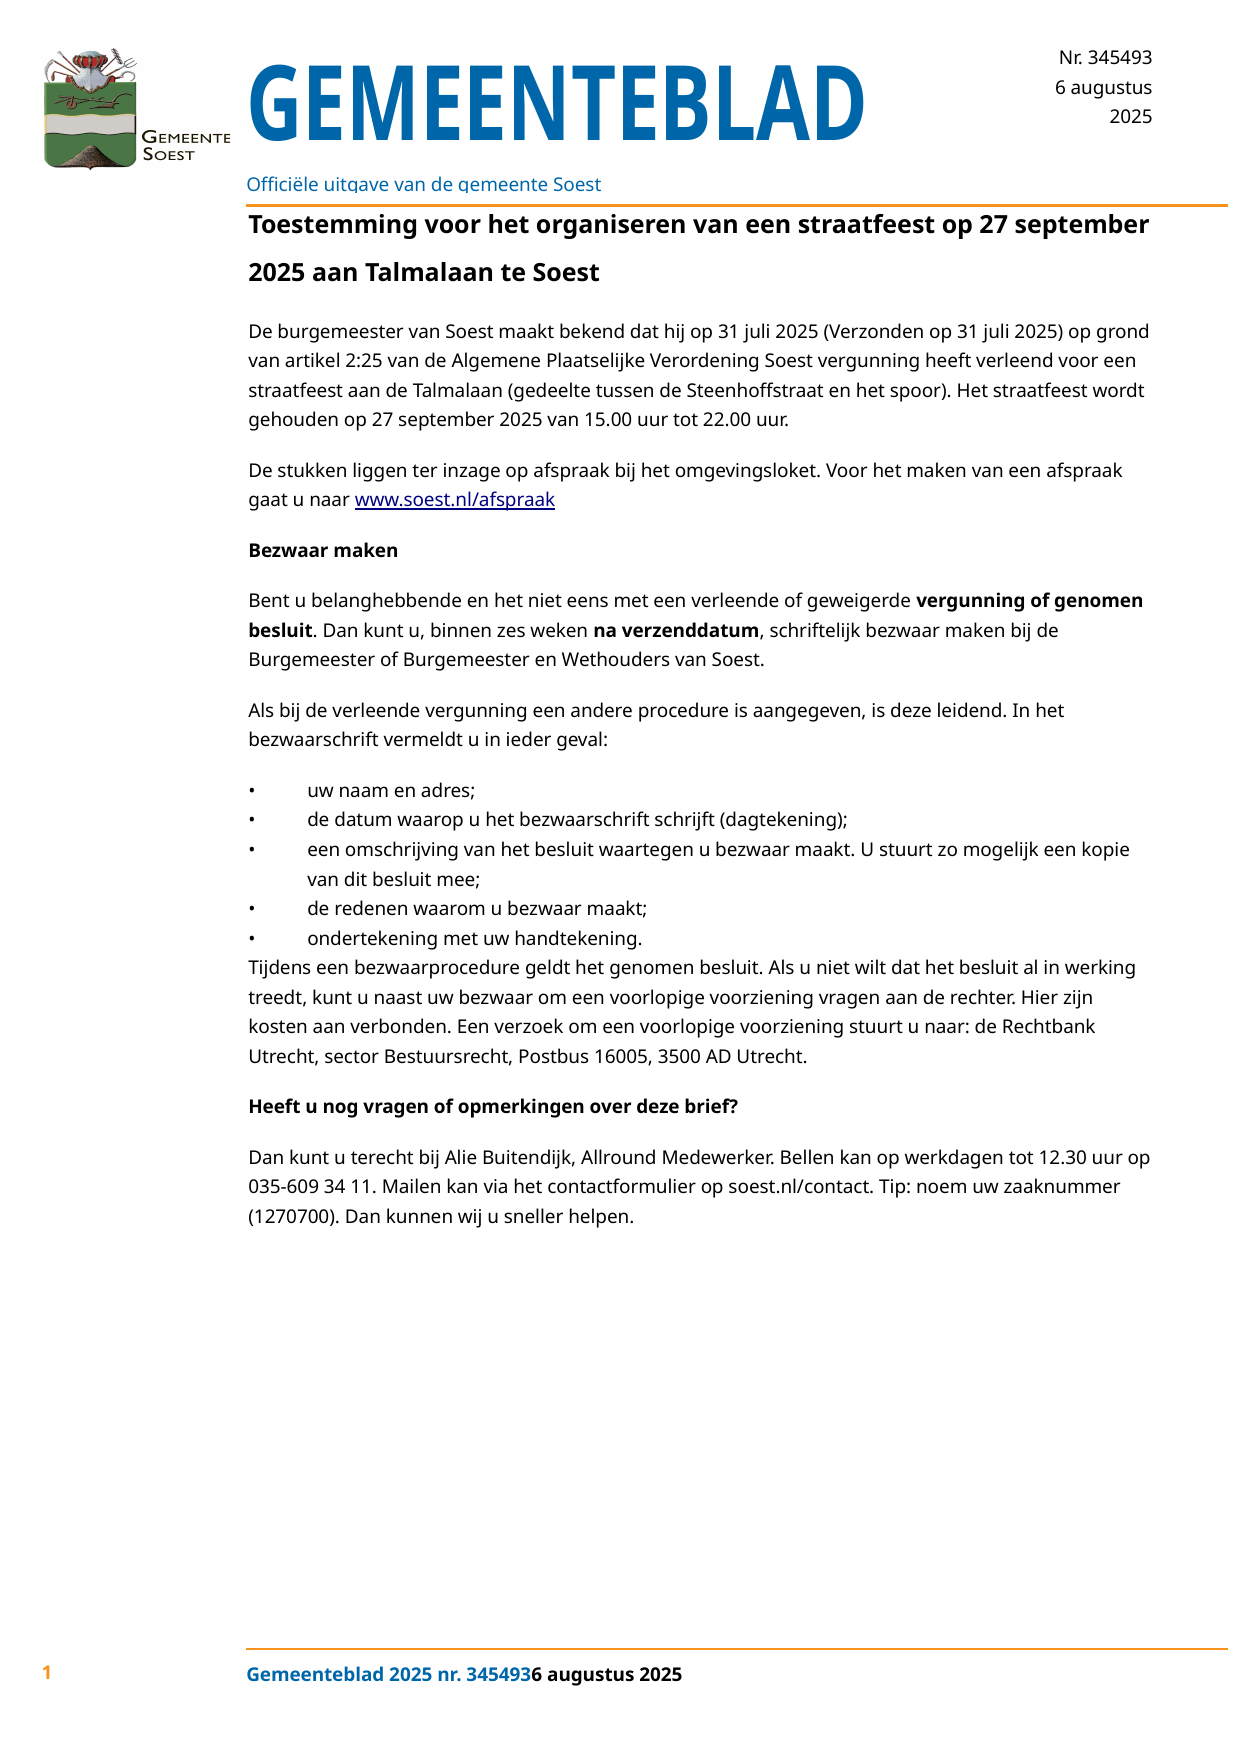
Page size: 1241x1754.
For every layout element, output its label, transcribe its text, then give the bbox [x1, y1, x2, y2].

text Als bij de verleende vergunning een andere procedure is aangegeven, is deze leidend. In het bezwaarschrift vermeldt u in ieder geval: [248, 697, 1152, 752]
picture [41, 47, 231, 172]
text Dan kunt u terecht bij Alie Buitendijk, Allround Medewerker. Bellen kan op werkdagen tot 12.30 uur op 035-609 34 11. Mailen kan via het contactformulier op soest.nl/contact. Tip: noem uw zaaknummer (1270700). Dan kunnen wij u sneller helpen. [248, 1144, 1152, 1229]
text De stukken liggen ter inzage op afspraak bij het omgevingsloket. Voor het maken van een afspraak gaat u naar www.soest.nl/afspraak [248, 457, 1152, 512]
list een omschrijving van het besluit waartegen u bezwaar maakt. U stuurt zo mogelijk een kopie van dit besluit mee; [248, 836, 1152, 892]
text De burgemeester van Soest maakt bekend dat hij op 31 juli 2025 (Verzonden op 31 juli 2025) op grond van artikel 2:25 van de Algemene Plaatselijke Verordening Soest vergunning heeft verleend voor een straatfeest aan de Talmalaan (gedeelte tussen de Steenhoffstraat en het spoor). Het straatfeest wordt gehouden op 27 september 2025 van 15.00 uur tot 22.00 uur. [248, 318, 1152, 432]
text Bent u belanghebbende en het niet eens met een verleende of geweigerde vergunning of genomen besluit. Dan kunt u, binnen zes weken na verzenddatum, schriftelijk bezwaar maken bij de Burgemeester of Burgemeester en Wethouders van Soest. [248, 587, 1152, 672]
text Toestemming voor het organiseren van een straatfeest op 27 september 2025 aan Talmalaan te Soest [248, 207, 1152, 288]
list ondertekening met uw handtekening. [248, 925, 1152, 951]
list uw naam en adres; [248, 777, 1152, 803]
list de datum waarop u het bezwaarschrift schrijft (dagtekening); [248, 807, 1152, 832]
list de redenen waarom u bezwaar maakt; [248, 895, 1152, 921]
text Heeft u nog vragen of opmerkingen over deze brief? [248, 1094, 1152, 1119]
text Bezwaar maken [248, 537, 1152, 563]
text Tijdens een bezwaarprocedure geldt het genomen besluit. Als u niet wilt dat het besluit al in werking treedt, kunt u naast uw bezwaar om een voorlopige voorziening vragen aan de rechter. Hier zijn kosten aan verbonden. Een verzoek om een voorlopige voorziening stuurt u naar: de Rechtbank Utrecht, sector Bestuursrecht, Postbus 16005, 3500 AD Utrecht. [248, 954, 1152, 1069]
